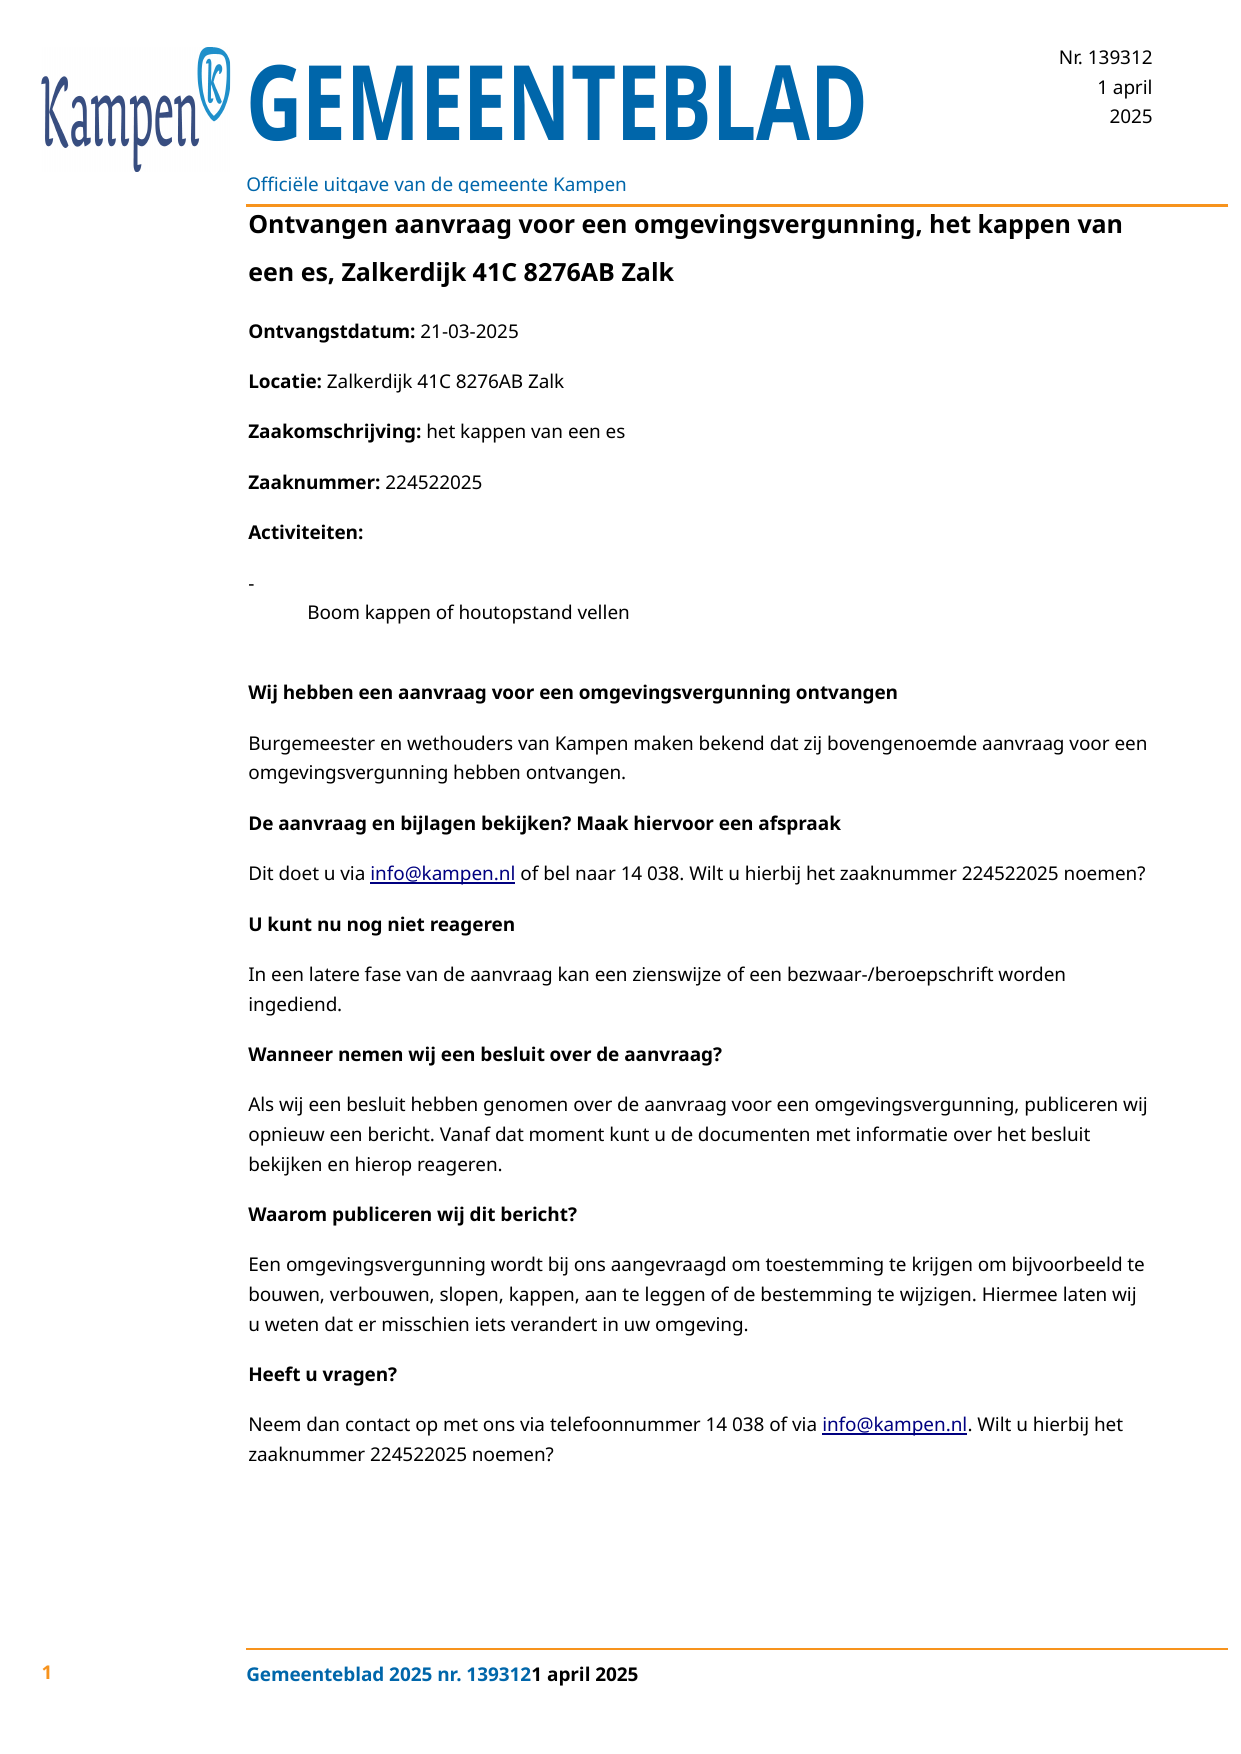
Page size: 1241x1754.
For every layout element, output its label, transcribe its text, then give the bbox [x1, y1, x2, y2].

text Heeft u vragen? [248, 1361, 1152, 1387]
text Waarom publiceren wij dit bericht? [248, 1201, 1152, 1227]
text Ontvangen aanvraag voor een omgevingsvergunning, het kappen van een es, Zalkerdijk 41C 8276AB Zalk [248, 207, 1152, 288]
text De aanvraag en bijlagen bekijken? Maak hiervoor een afspraak [248, 810, 1152, 836]
text Dit doet u via info@kampen.nl of bel naar 14 038. Wilt u hierbij het zaaknummer 224522025 noemen? [248, 860, 1152, 886]
text In een latere fase van de aanvraag kan een zienswijze of een bezwaar-/beroepschrift worden ingediend. [248, 961, 1152, 1017]
text Zaaknummer: 224522025 [248, 469, 1152, 495]
text Wanneer nemen wij een besluit over de aanvraag? [248, 1041, 1152, 1067]
text Zaakomschrijving: het kappen van een es [248, 419, 1152, 444]
text Locatie: Zalkerdijk 41C 8276AB Zalk [248, 368, 1152, 394]
text Een omgevingsvergunning wordt bij ons aangevraagd om toestemming te krijgen om bijvoorbeeld te bouwen, verbouwen, slopen, kappen, aan te leggen of de bestemming te wijzigen. Hiermee laten wij u weten dat er misschien iets verandert in uw omgeving. [248, 1252, 1152, 1337]
picture [41, 47, 231, 172]
list Boom kappen of houtopstand vellen [248, 599, 1152, 625]
text Als wij een besluit hebben genomen over de aanvraag voor een omgevingsvergunning, publiceren wij opnieuw een bericht. Vanaf dat moment kunt u de documenten met informatie over het besluit bekijken en hierop reageren. [248, 1092, 1152, 1177]
text U kunt nu nog niet reageren [248, 911, 1152, 937]
text Ontvangstdatum: 21-03-2025 [248, 318, 1152, 344]
text Wij hebben een aanvraag voor een omgevingsvergunning ontvangen [248, 679, 1152, 705]
text Neem dan contact op met ons via telefoonnummer 14 038 of via info@kampen.nl. Wilt u hierbij het zaaknummer 224522025 noemen? [248, 1412, 1152, 1467]
text Burgemeester en wethouders van Kampen maken bekend dat zij bovengenoemde aanvraag voor een omgevingsvergunning hebben ontvangen. [248, 730, 1152, 785]
text Activiteiten: [248, 519, 1152, 545]
